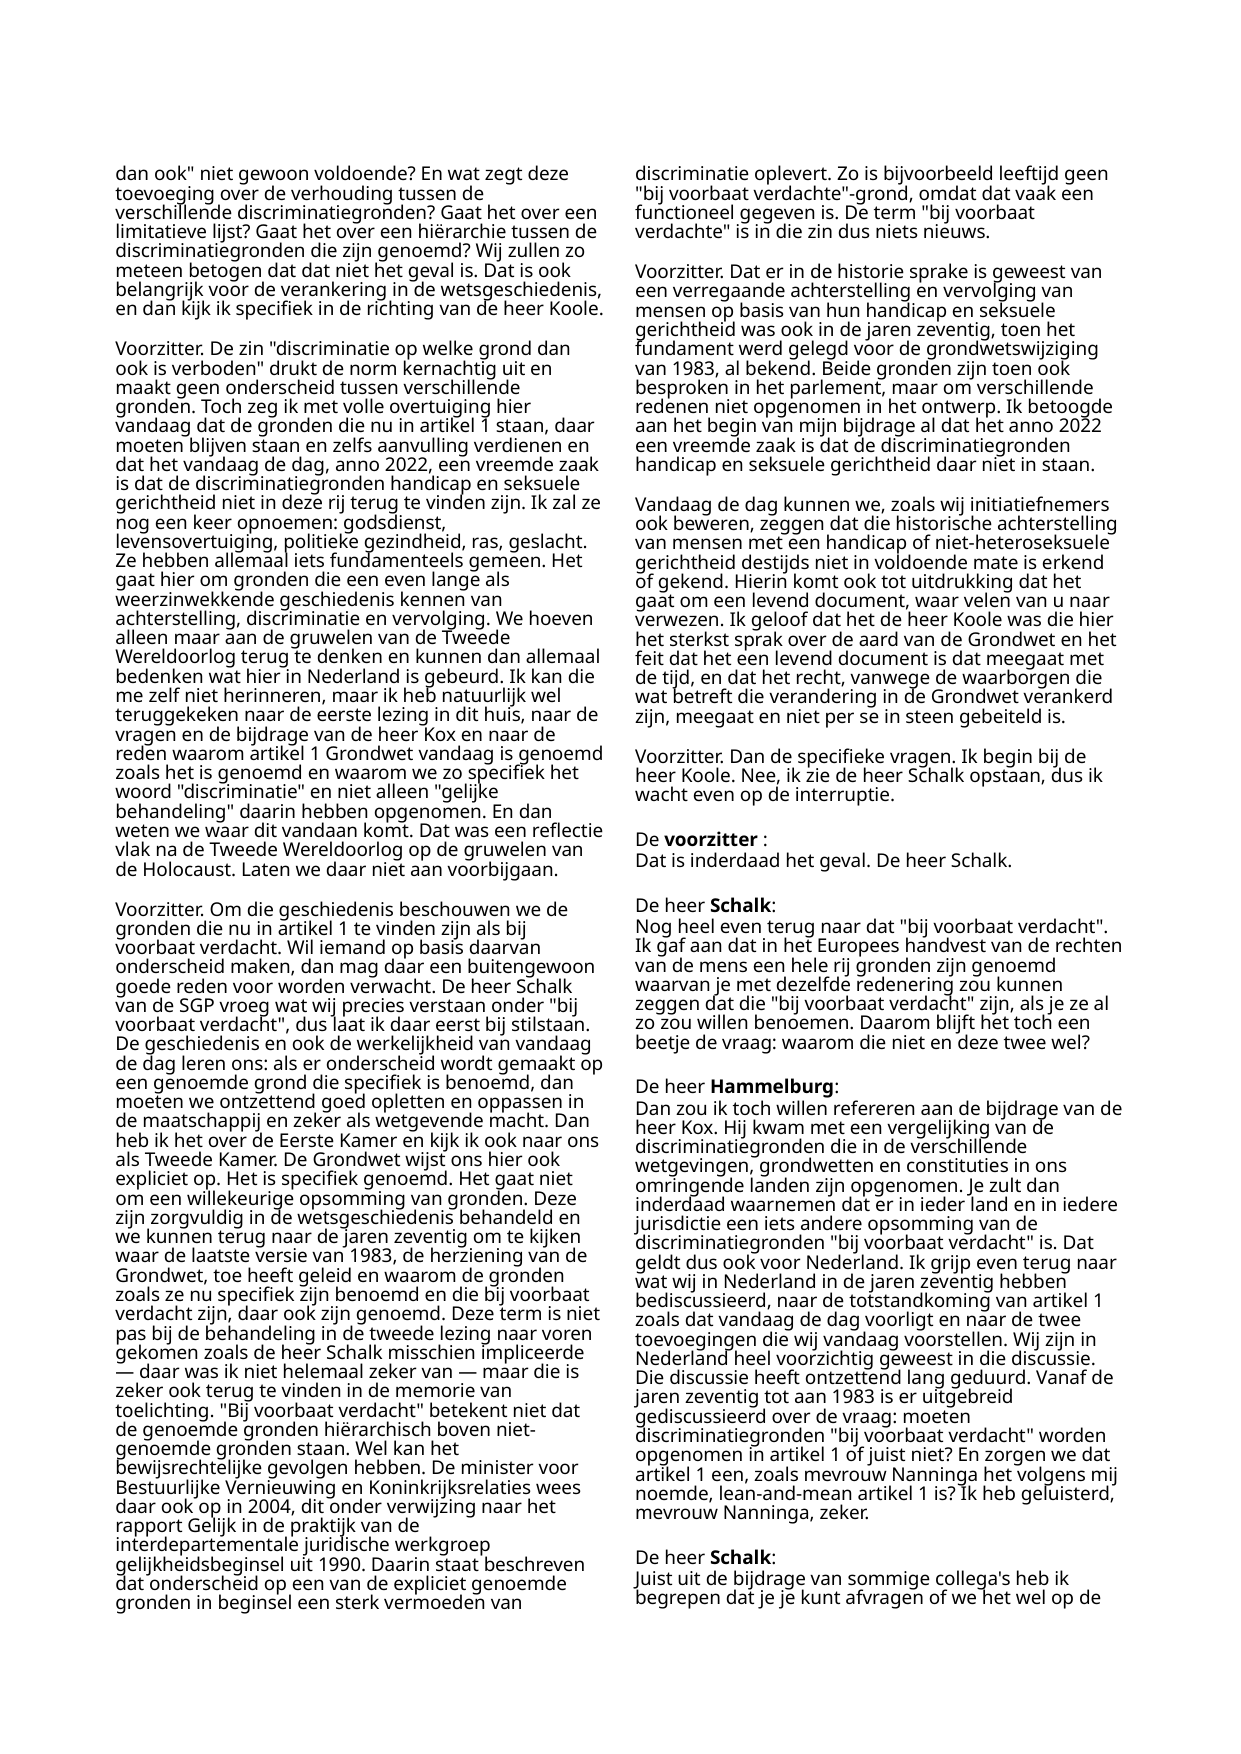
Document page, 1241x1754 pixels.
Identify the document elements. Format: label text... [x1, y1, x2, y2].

text Voorzitter. De zin "discriminatie op welke grond dan ook is verboden" drukt de norm kernachtig uit en maakt geen onderscheid tussen verschillende gronden. Toch zeg ik met volle overtuiging hier vandaag dat de gronden die nu in artikel 1 staan, daar moeten blijven staan en zelfs aanvulling verdienen en dat het vandaag de dag, anno 2022, een vreemde zaak is dat de discriminatiegronden handicap en seksuele gerichtheid niet in deze rij terug te vinden zijn. Ik zal ze nog een keer opnoemen: godsdienst, levensovertuiging, politieke gezindheid, ras, geslacht. Ze hebben allemaal iets fundamenteels gemeen. Het gaat hier om gronden die een even lange als weerzinwekkende geschiedenis kennen van achterstelling, discriminatie en vervolging. We hoeven alleen maar aan de gruwelen van de Tweede Wereldoorlog terug te denken en kunnen dan allemaal bedenken wat hier in Nederland is gebeurd. Ik kan die me zelf niet herinneren, maar ik heb natuurlijk wel teruggekeken naar de eerste lezing in dit huis, naar de vragen en de bijdrage van de heer Kox en naar de reden waarom artikel 1 Grondwet vandaag is genoemd zoals het is genoemd en waarom we zo specifiek het woord "discriminatie" en niet alleen "gelijke behandeling" daarin hebben opgenomen. En dan weten we waar dit vandaan komt. Dat was een reflectie vlak na de Tweede Wereldoorlog op de gruwelen van de Holocaust. Laten we daar niet aan voorbijgaan. [115, 340, 605, 880]
text Voorzitter. Dat er in de historie sprake is geweest van een verregaande achterstelling en vervolging van mensen op basis van hun handicap en seksuele gerichtheid was ook in de jaren zeventig, toen het fundament werd gelegd voor de grondwetswijziging van 1983, al bekend. Beide gronden zijn toen ook besproken in het parlement, maar om verschillende redenen niet opgenomen in het ontwerp. Ik betoogde aan het begin van mijn bijdrage al dat het anno 2022 een vreemde zaak is dat de discriminatiegronden handicap en seksuele gerichtheid daar niet in staan. [635, 263, 1125, 475]
text Dan zou ik toch willen refereren aan de bijdrage van de heer Kox. Hij kwam met een vergelijking van de discriminatiegronden die in de verschillende wetgevingen, grondwetten en constituties in ons omringende landen zijn opgenomen. Je zult dan inderdaad waarnemen dat er in ieder land en in iedere jurisdictie een iets andere opsomming van de discriminatiegronden "bij voorbaat verdacht" is. Dat geldt dus ook voor Nederland. Ik grijp even terug naar wat wij in Nederland in de jaren zeventig hebben bediscussieerd, naar de totstandkoming van artikel 1 zoals dat vandaag de dag voorligt en naar de twee toevoegingen die wij vandaag voorstellen. Wij zijn in Nederland heel voorzichtig geweest in die discussie. Die discussie heeft ontzettend lang geduurd. Vanaf de jaren zeventig tot aan 1983 is er uitgebreid gediscussieerd over de vraag: moeten discriminatiegronden "bij voorbaat verdacht" worden opgenomen in artikel 1 of juist niet? En zorgen we dat artikel 1 een, zoals mevrouw Nanninga het volgens mij noemde, lean-and-mean artikel 1 is? Ik heb geluisterd, mevrouw Nanninga, zeker. [635, 1099, 1125, 1523]
text Nog heel even terug naar dat "bij voorbaat verdacht". Ik gaf aan dat in het Europees handvest van de rechten van de mens een hele rij gronden zijn genoemd waarvan je met dezelfde redenering zou kunnen zeggen dat die "bij voorbaat verdacht" zijn, als je ze al zo zou willen benoemen. Daarom blijft het toch een beetje de vraag: waarom die niet en deze twee wel? [635, 918, 1125, 1053]
text dan ook" niet gewoon voldoende? En wat zegt deze toevoeging over de verhouding tussen de verschillende discriminatiegronden? Gaat het over een limitatieve lijst? Gaat het over een hiërarchie tussen de discriminatiegronden die zijn genoemd? Wij zullen zo meteen betogen dat dat niet het geval is. Dat is ook belangrijk voor de verankering in de wetsgeschiedenis, en dan kijk ik specifiek in de richting van de heer Koole. [115, 165, 605, 319]
text De heer Schalk: [635, 1544, 1125, 1570]
text De heer Schalk: [635, 892, 1125, 918]
text De heer Hammelburg: [635, 1074, 1125, 1099]
text Voorzitter. Om die geschiedenis beschouwen we de gronden die nu in artikel 1 te vinden zijn als bij voorbaat verdacht. Wil iemand op basis daarvan onderscheid maken, dan mag daar een buitengewoon goede reden voor worden verwacht. De heer Schalk van de SGP vroeg wat wij precies verstaan onder "bij voorbaat verdacht", dus laat ik daar eerst bij stilstaan. De geschiedenis en ook de werkelijkheid van vandaag de dag leren ons: als er onderscheid wordt gemaakt op een genoemde grond die specifiek is benoemd, dan moeten we ontzettend goed opletten en oppassen in de maatschappij en zeker als wetgevende macht. Dan heb ik het over de Eerste Kamer en kijk ik ook naar ons als Tweede Kamer. De Grondwet wijst ons hier ook expliciet op. Het is specifiek genoemd. Het gaat niet om een willekeurige opsomming van gronden. Deze zijn zorgvuldig in de wetsgeschiedenis behandeld en we kunnen terug naar de jaren zeventig om te kijken waar de laatste versie van 1983, de herziening van de Grondwet, toe heeft geleid en waarom de gronden zoals ze nu specifiek zijn benoemd en die bij voorbaat verdacht zijn, daar ook zijn genoemd. Deze term is niet pas bij de behandeling in de tweede lezing naar voren gekomen zoals de heer Schalk misschien impliceerde — daar was ik niet helemaal zeker van — maar die is zeker ook terug te vinden in de memorie van toelichting. "Bij voorbaat verdacht" betekent niet dat de genoemde gronden hiërarchisch boven niet-genoemde gronden staan. Wel kan het bewijsrechtelijke gevolgen hebben. De minister voor Bestuurlijke Vernieuwing en Koninkrijksrelaties wees daar ook op in 2004, dit onder verwijzing naar het rapport Gelijk in de praktijk van de interdepartementale juridische werkgroep gelijkheidsbeginsel uit 1990. Daarin staat beschreven dat onderscheid op een van de expliciet genoemde gronden in beginsel een sterk vermoeden van [115, 901, 605, 1613]
text De voorzitter : [635, 826, 1125, 852]
text Dat is inderdaad het geval. De heer Schalk. [635, 852, 1125, 871]
text Vandaag de dag kunnen we, zoals wij initiatiefnemers ook beweren, zeggen dat die historische achterstelling van mensen met een handicap of niet-heteroseksuele gerichtheid destijds niet in voldoende mate is erkend of gekend. Hierin komt ook tot uitdrukking dat het gaat om een levend document, waar velen van u naar verwezen. Ik geloof dat het de heer Koole was die hier het sterkst sprak over de aard van de Grondwet en het feit dat het een levend document is dat meegaat met de tijd, en dat het recht, vanwege de waarborgen die wat betreft die verandering in de Grondwet verankerd zijn, meegaat en niet per se in steen gebeiteld is. [635, 496, 1125, 727]
text Juist uit de bijdrage van sommige collega's heb ik begrepen dat je je kunt afvragen of we het wel op de [635, 1570, 1125, 1608]
text Voorzitter. Dan de specifieke vragen. Ik begin bij de heer Koole. Nee, ik zie de heer Schalk opstaan, dus ik wacht even op de interruptie. [635, 748, 1125, 806]
text discriminatie oplevert. Zo is bijvoorbeeld leeftijd geen "bij voorbaat verdachte"-grond, omdat dat vaak een functioneel gegeven is. De term "bij voorbaat verdachte" is in die zin dus niets nieuws. [635, 165, 1125, 242]
